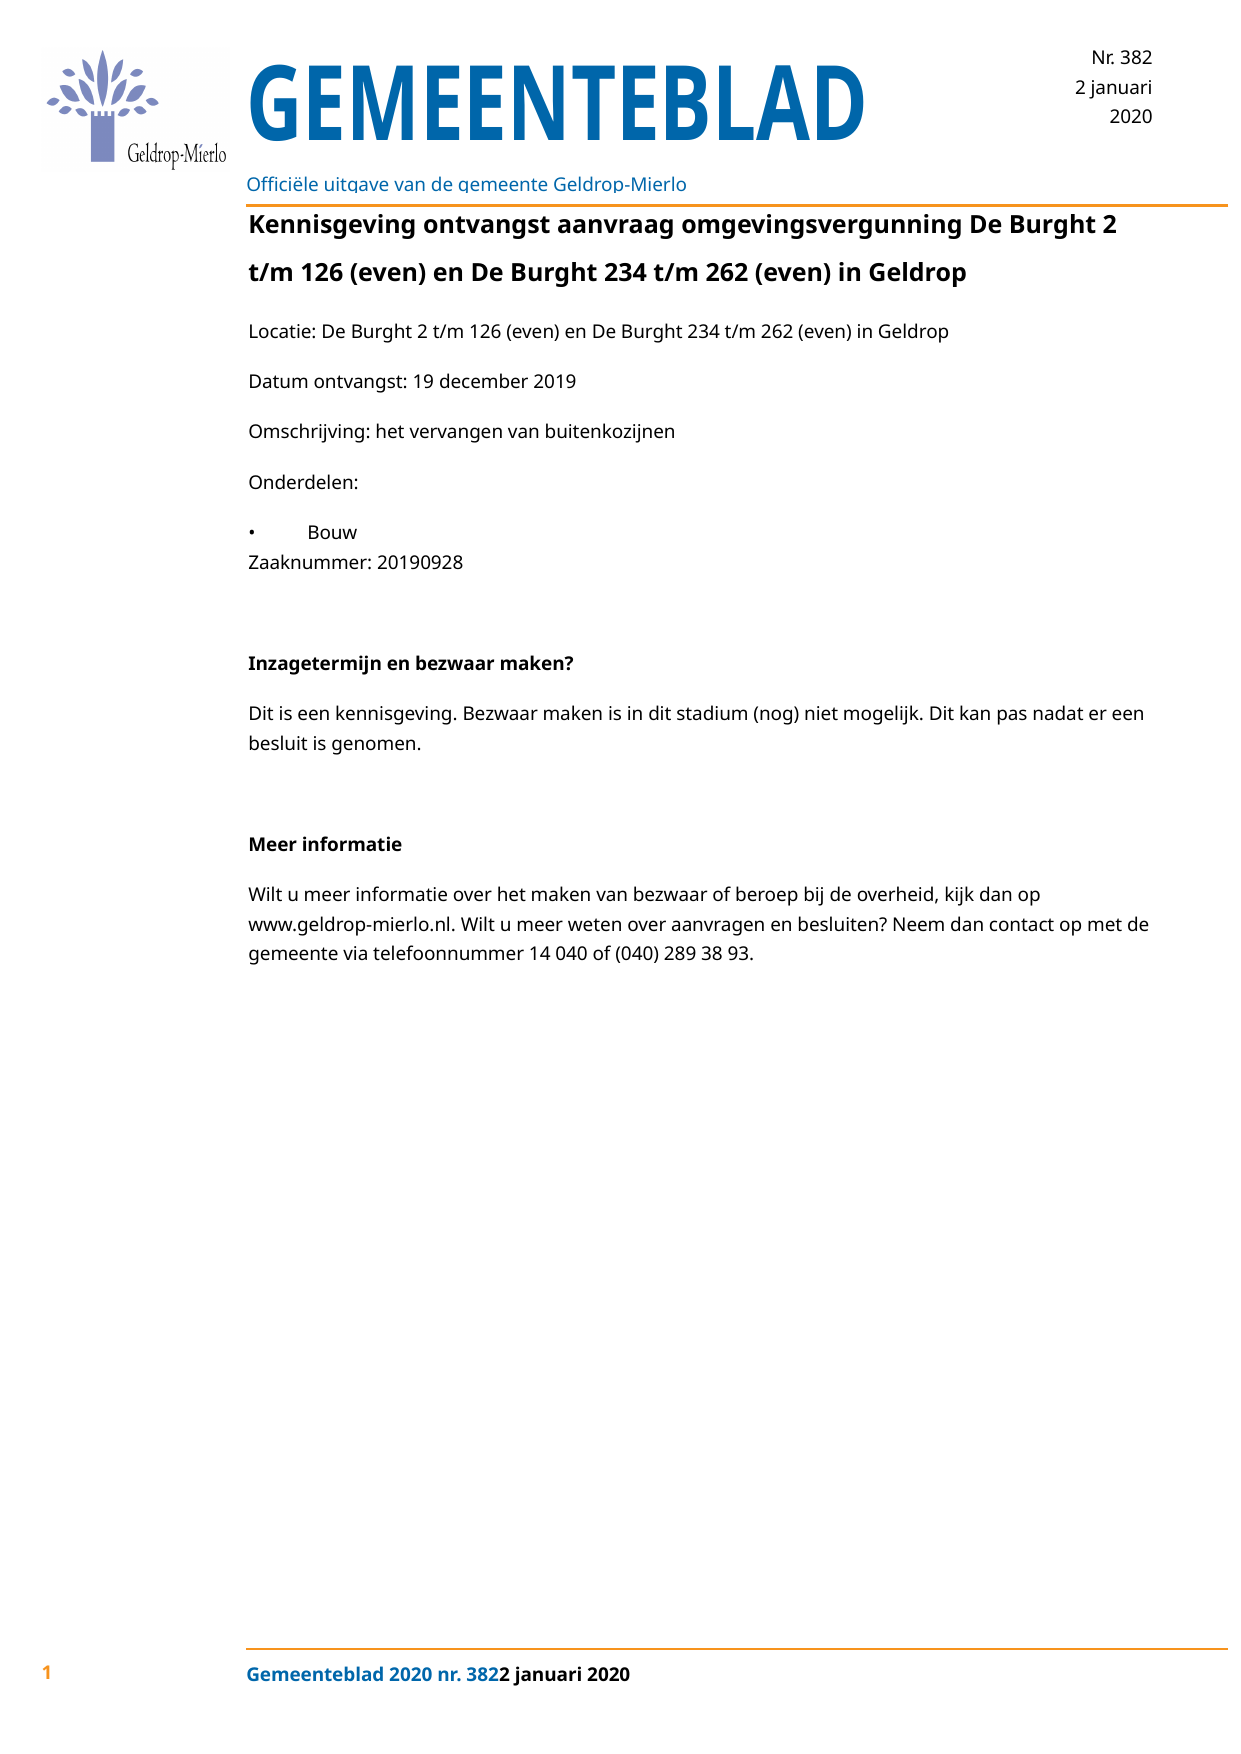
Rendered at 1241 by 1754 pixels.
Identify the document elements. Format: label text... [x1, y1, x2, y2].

picture [41, 47, 231, 172]
text Kennisgeving ontvangst aanvraag omgevingsvergunning De Burght 2 t/m 126 (even) en De Burght 234 t/m 262 (even) in Geldrop [248, 207, 1152, 288]
text Wilt u meer informatie over het maken van bezwaar of beroep bij de overheid, kijk dan op www.geldrop-mierlo.nl. Wilt u meer weten over aanvragen en besluiten? Neem dan contact op met de gemeente via telefoonnummer 14 040 of (040) 289 38 93. [248, 881, 1152, 966]
list Bouw [248, 519, 1152, 545]
text Dit is een kennisgeving. Bezwaar maken is in dit stadium (nog) niet mogelijk. Dit kan pas nadat er een besluit is genomen. [248, 700, 1152, 756]
text Locatie: De Burght 2 t/m 126 (even) en De Burght 234 t/m 262 (even) in Geldrop [248, 318, 1152, 344]
text Inzagetermijn en bezwaar maken? [248, 650, 1152, 676]
text Zaaknummer: 20190928 [248, 549, 1152, 575]
text Onderdelen: [248, 469, 1152, 495]
text Omschrijving: het vervangen van buitenkozijnen [248, 419, 1152, 444]
text Datum ontvangst: 19 december 2019 [248, 368, 1152, 394]
text Meer informatie [248, 831, 1152, 857]
